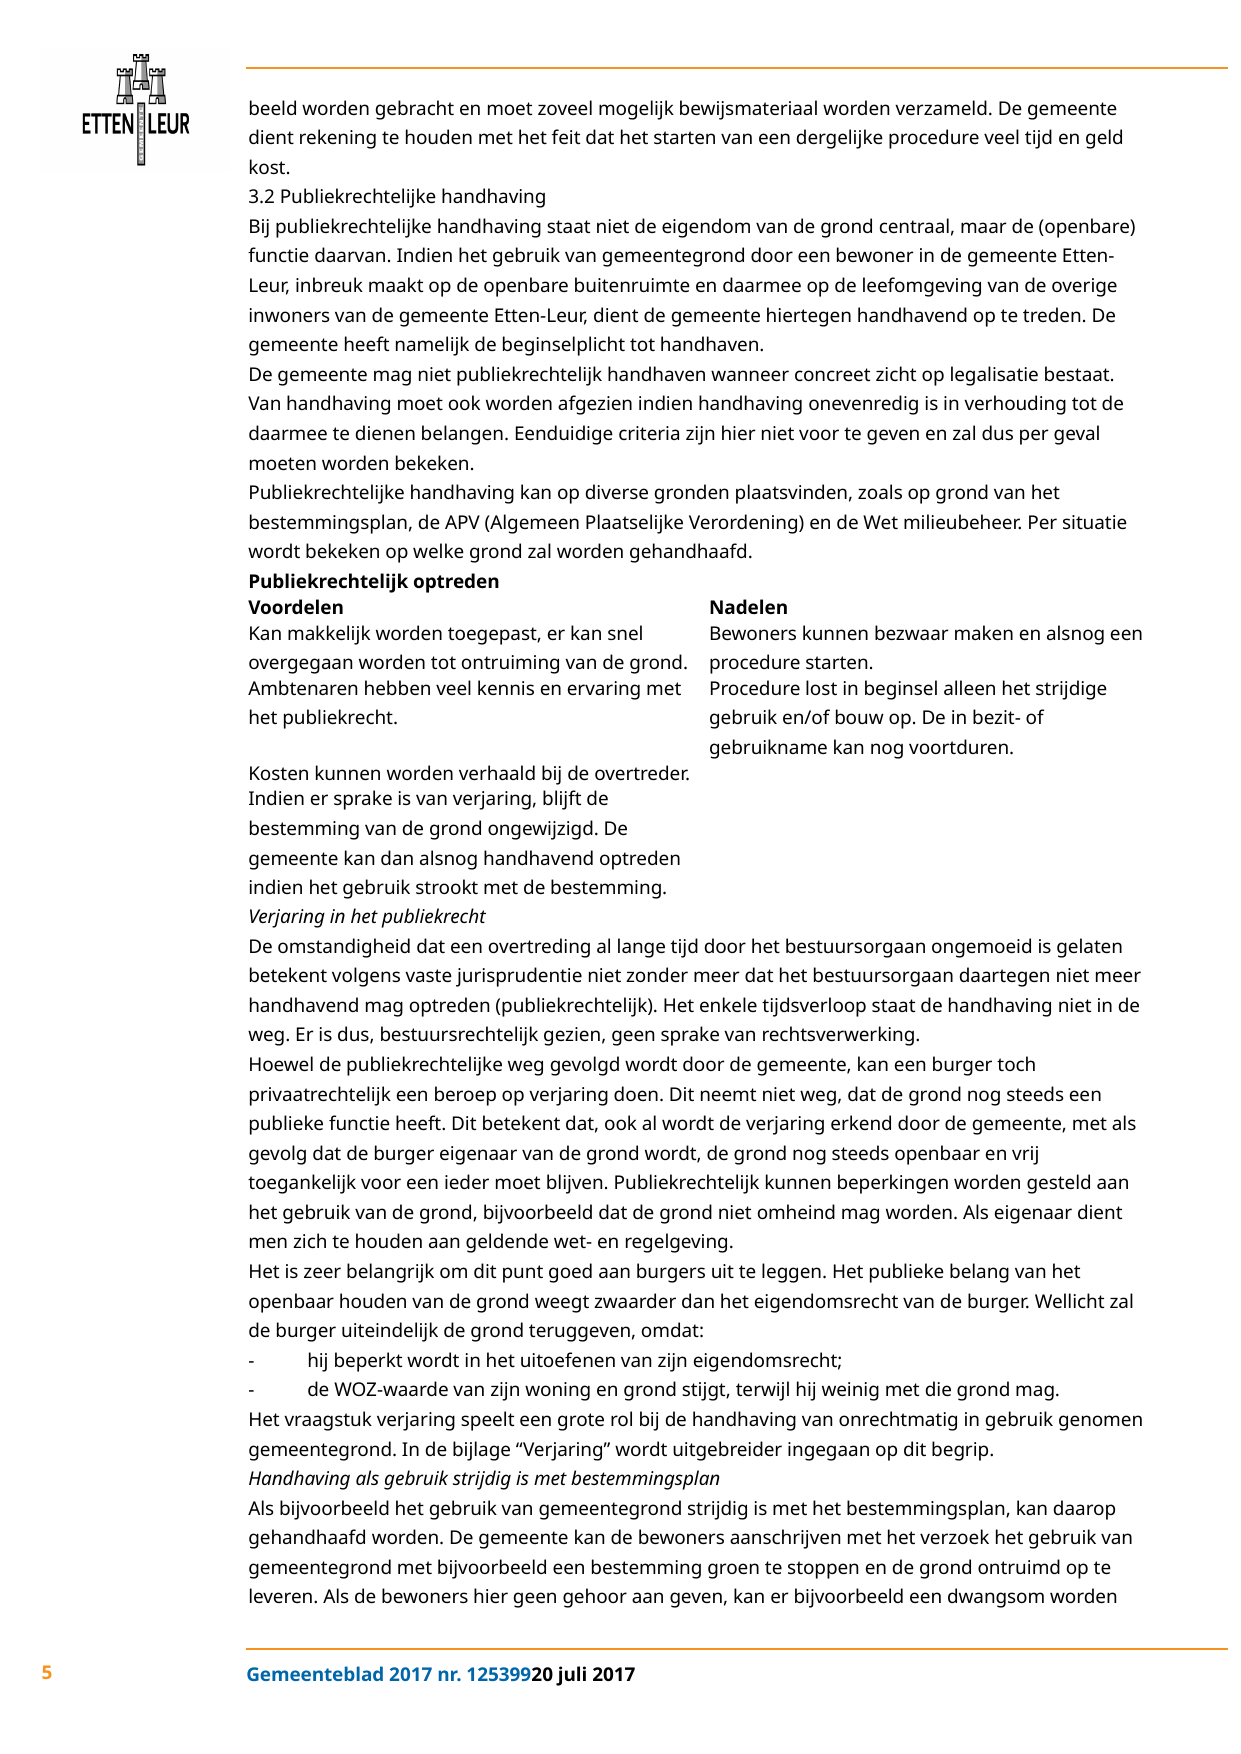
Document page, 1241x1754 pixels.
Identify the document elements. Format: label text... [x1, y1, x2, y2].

table_cell Voordelen [248, 594, 709, 620]
text Hoewel de publiekrechtelijke weg gevolgd wordt door de gemeente, kan een burger toch privaatrechtelijk een beroep op verjaring doen. Dit neemt niet weg, dat de grond nog steeds een publieke functie heeft. Dit betekent dat, ook al wordt de verjaring erkend door de gemeente, met als gevolg dat de burger eigenaar van de grond wordt, de grond nog steeds openbaar en vrij toegankelijk voor een ieder moet blijven. Publiekrechtelijk kunnen beperkingen worden gesteld aan het gebruik van de grond, bijvoorbeeld dat de grond niet omheind mag worden. Als eigenaar dient men zich te houden aan geldende wet- en regelgeving. [248, 1051, 1152, 1254]
table_cell Procedure lost in beginsel alleen het strijdige gebruik en/of bouw op. De in bezit- of gebruikname kan nog voortduren. [709, 675, 1152, 760]
list hij beperkt wordt in het uitoefenen van zijn eigendomsrecht; [248, 1347, 1152, 1373]
text Publiekrechtelijke handhaving kan op diverse gronden plaatsvinden, zoals op grond van het bestemmingsplan, de APV (Algemeen Plaatselijke Verordening) en de Wet milieubeheer. Per situatie wordt bekeken op welke grond zal worden gehandhaafd. [248, 479, 1152, 564]
text Handhaving als gebruik strijdig is met bestemmingsplan [248, 1465, 1152, 1491]
table_cell Kan makkelijk worden toegepast, er kan snel overgegaan worden tot ontruiming van de grond. [248, 620, 709, 675]
text De omstandigheid dat een overtreding al lange tijd door het bestuursorgaan ongemoeid is gelaten betekent volgens vaste jurisprudentie niet zonder meer dat het bestuursorgaan daartegen niet meer handhavend mag optreden (publiekrechtelijk). Het enkele tijdsverloop staat de handhaving niet in de weg. Er is dus, bestuursrechtelijk gezien, geen sprake van rechtsverwerking. [248, 933, 1152, 1047]
text De gemeente mag niet publiekrechtelijk handhaven wanneer concreet zicht op legalisatie bestaat. Van handhaving moet ook worden afgezien indien handhaving onevenredig is in verhouding tot de daarmee te dienen belangen. Eenduidige criteria zijn hier niet voor te geven en zal dus per geval moeten worden bekeken. [248, 361, 1152, 476]
text Verjaring in het publiekrecht [248, 903, 1152, 929]
table_cell Kosten kunnen worden verhaald bij de overtreder. [248, 760, 709, 786]
table_cell Bewoners kunnen bezwaar maken en alsnog een procedure starten. [709, 620, 1152, 675]
table_cell Ambtenaren hebben veel kennis en ervaring met het publiekrecht. [248, 675, 709, 760]
text Als bijvoorbeeld het gebruik van gemeentegrond strijdig is met het bestemmingsplan, kan daarop gehandhaafd worden. De gemeente kan de bewoners aanschrijven met het verzoek het gebruik van gemeentegrond met bijvoorbeeld een bestemming groen te stoppen en de grond ontruimd op te leveren. Als de bewoners hier geen gehoor aan geven, kan er bijvoorbeeld een dwangsom worden [248, 1495, 1152, 1609]
text 3.2 Publiekrechtelijke handhaving [248, 183, 1152, 209]
table_cell Indien er sprake is van verjaring, blijft de bestemming van de grond ongewijzigd. De gemeente kan dan alsnog handhavend optreden indien het gebruik strookt met de bestemming. [248, 786, 709, 900]
text Het vraagstuk verjaring speelt een grote rol bij de handhaving van onrechtmatig in gebruik genomen gemeentegrond. In de bijlage “Verjaring” wordt uitgebreider ingegaan op dit begrip. [248, 1406, 1152, 1462]
text beeld worden gebracht en moet zoveel mogelijk bewijsmateriaal worden verzameld. De gemeente dient rekening te houden met het feit dat het starten van een dergelijke procedure veel tijd en geld kost. [248, 95, 1152, 180]
table_cell [709, 786, 1152, 900]
table_cell [709, 760, 1152, 786]
picture [41, 47, 231, 172]
table_header Publiekrechtelijk optreden [248, 568, 1152, 594]
text Het is zeer belangrijk om dit punt goed aan burgers uit te leggen. Het publieke belang van het openbaar houden van de grond weegt zwaarder dan het eigendomsrecht van de burger. Wellicht zal de burger uiteindelijk de grond teruggeven, omdat: [248, 1258, 1152, 1343]
text Bij publiekrechtelijke handhaving staat niet de eigendom van de grond centraal, maar de (openbare) functie daarvan. Indien het gebruik van gemeentegrond door een bewoner in de gemeente Etten-Leur, inbreuk maakt op de openbare buitenruimte en daarmee op de leefomgeving van de overige inwoners van de gemeente Etten-Leur, dient de gemeente hiertegen handhavend op te treden. De gemeente heeft namelijk de beginselplicht tot handhaven. [248, 213, 1152, 357]
table_cell Nadelen [709, 594, 1152, 620]
list de WOZ-waarde van zijn woning en grond stijgt, terwijl hij weinig met die grond mag. [248, 1377, 1152, 1402]
